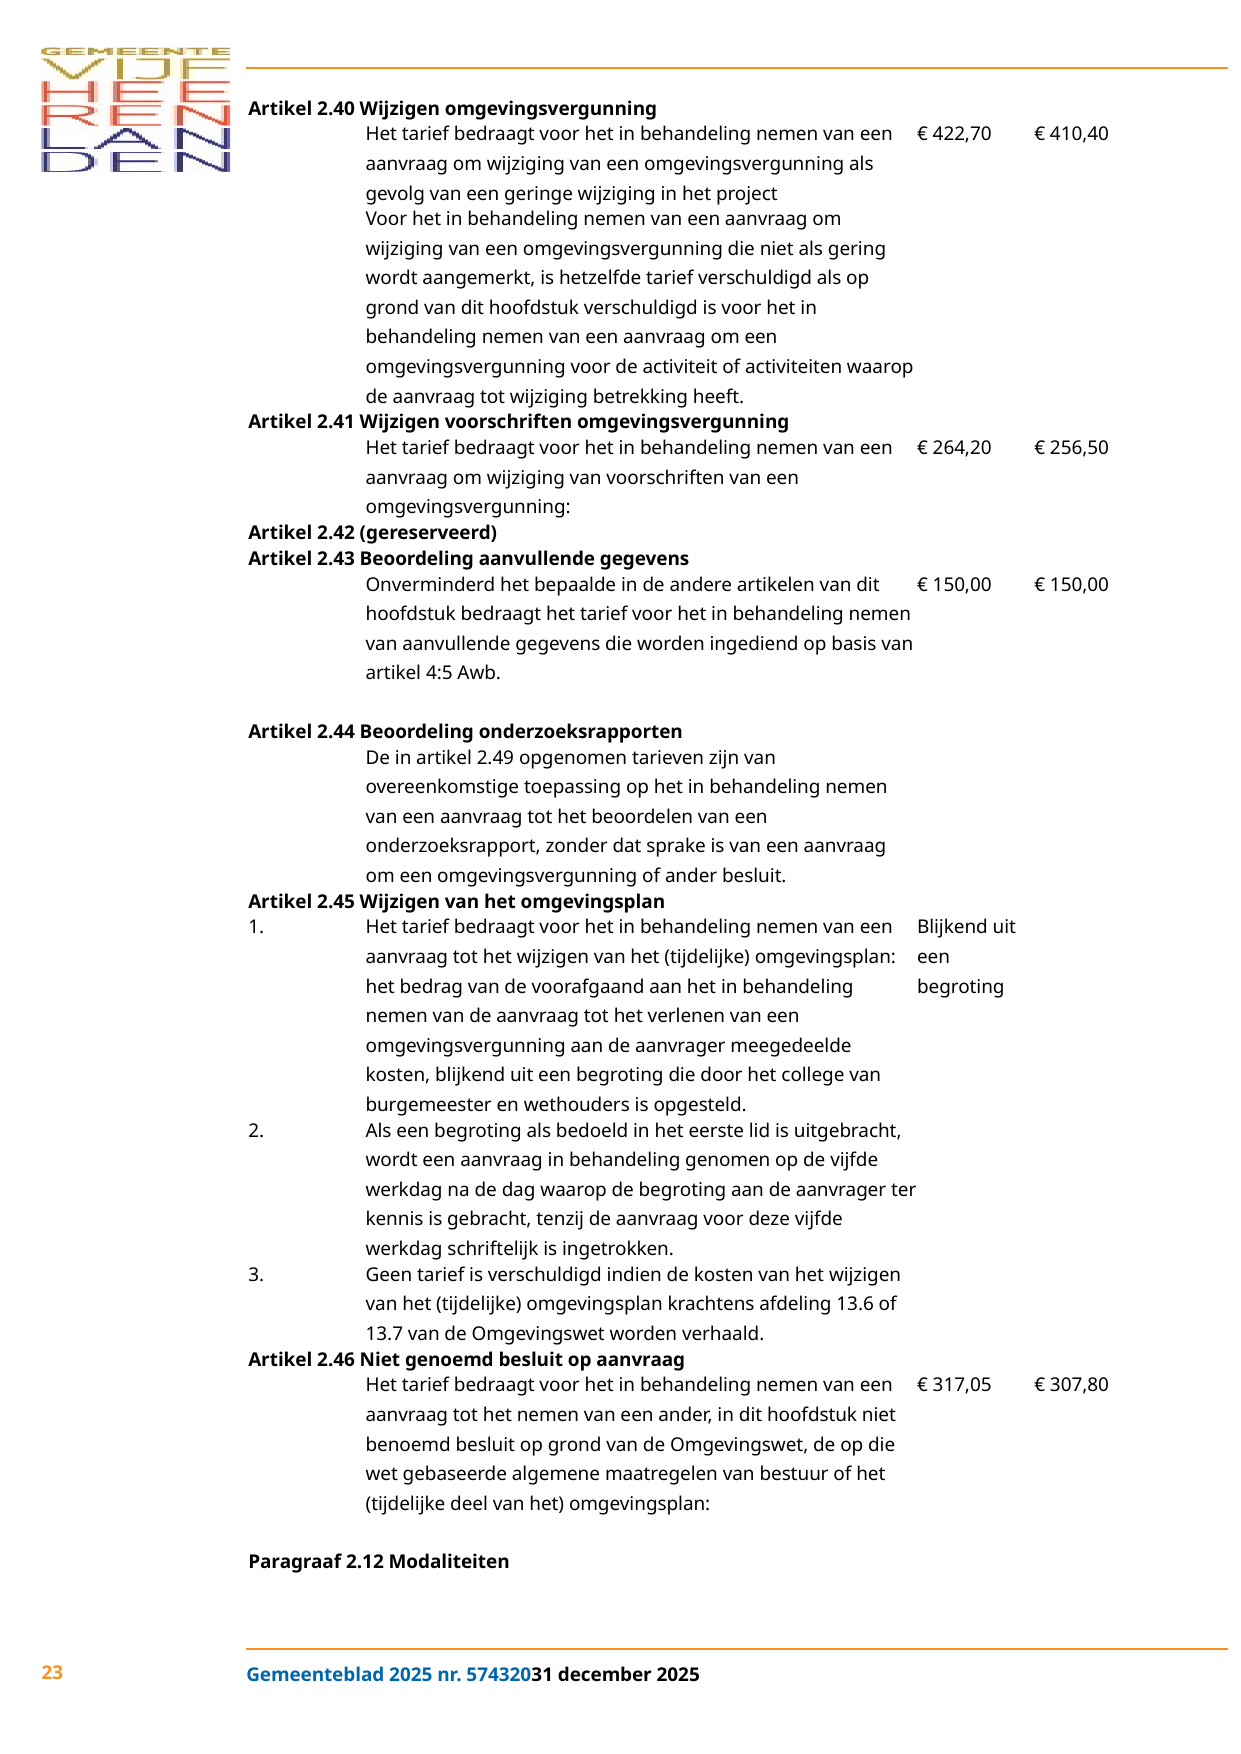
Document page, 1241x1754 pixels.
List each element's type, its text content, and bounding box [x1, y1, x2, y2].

table_cell 2. [248, 1117, 365, 1261]
table_cell [1034, 205, 1152, 409]
table_cell € 256,50 [1034, 434, 1152, 519]
table_cell [917, 545, 1034, 571]
table_cell [917, 205, 1034, 409]
table_cell € 317,05 [917, 1372, 1034, 1516]
table_cell Artikel 2.42 (gereserveerd) [248, 519, 917, 545]
table_cell [917, 744, 1034, 888]
table_cell [917, 1117, 1034, 1261]
table_cell Artikel 2.45 Wijzigen van het omgevingsplan [248, 888, 917, 914]
table_cell Het tarief bedraagt voor het in behandeling nemen van een aanvraag om wijziging van voorschriften van een omgevingsvergunning: [365, 434, 917, 519]
table_cell Geen tarief is verschuldigd indien de kosten van het wijzigen van het (tijdelijke) omgevingsplan krachtens afdeling 13.6 of 13.7 van de Omgevingswet worden verhaald. [365, 1261, 917, 1346]
table_cell [1034, 409, 1152, 434]
table_cell [248, 571, 365, 685]
table_cell Het tarief bedraagt voor het in behandeling nemen van een aanvraag om wijziging van een omgevingsvergunning als gevolg van een geringe wijziging in het project [365, 121, 917, 205]
table_cell € 150,00 [917, 571, 1034, 685]
table_cell [1034, 1261, 1152, 1346]
table_cell Onverminderd het bepaalde in de andere artikelen van dit hoofdstuk bedraagt het tarief voor het in behandeling nemen van aanvullende gegevens die worden ingediend op basis van artikel 4:5 Awb. [365, 571, 917, 685]
table_cell Blijkend uit een begroting [917, 914, 1034, 1117]
table_cell [917, 1261, 1034, 1346]
table_header [838, 1549, 943, 1604]
table_cell [248, 121, 365, 205]
table_cell € 307,80 [1034, 1372, 1152, 1516]
table_cell Artikel 2.46 Niet genoemd besluit op aanvraag [248, 1346, 917, 1372]
table_cell [917, 409, 1034, 434]
table_cell [248, 205, 365, 409]
table_cell € 422,70 [917, 121, 1034, 205]
table_header Artikel 2.40 Wijzigen omgevingsvergunning [248, 95, 917, 121]
table_cell De in artikel 2.49 opgenomen tarieven zijn van overeenkomstige toepassing op het in behandeling nemen van een aanvraag tot het beoordelen van een onderzoeksrapport, zonder dat sprake is van een aanvraag om een omgevingsvergunning of ander besluit. [365, 744, 917, 888]
table_cell Voor het in behandeling nemen van een aanvraag om wijziging van een omgevingsvergunning die niet als gering wordt aangemerkt, is hetzelfde tarief verschuldigd als op grond van dit hoofdstuk verschuldigd is voor het in behandeling nemen van een aanvraag om een omgevingsvergunning voor de activiteit of activiteiten waarop de aanvraag tot wijziging betrekking heeft. [365, 205, 917, 409]
table_cell 1. [248, 914, 365, 1117]
table_cell [248, 434, 365, 519]
table_cell Artikel 2.41 Wijzigen voorschriften omgevingsvergunning [248, 409, 917, 434]
table_cell [1034, 519, 1152, 545]
table_cell Het tarief bedraagt voor het in behandeling nemen van een aanvraag tot het nemen van een ander, in dit hoofdstuk niet benoemd besluit op grond van de Omgevingswet, de op die wet gebaseerde algemene maatregelen van bestuur of het (tijdelijke deel van het) omgevingsplan: [365, 1372, 917, 1516]
table_header [1034, 95, 1152, 121]
table_cell [917, 888, 1034, 914]
table_cell Het tarief bedraagt voor het in behandeling nemen van een aanvraag tot het wijzigen van het (tijdelijke) omgevingsplan: het bedrag van de voorafgaand aan het in behandeling nemen van de aanvraag tot het verlenen van een omgevingsvergunning aan de aanvrager meegedeelde kosten, blijkend uit een begroting die door het college van burgemeester en wethouders is opgesteld. [365, 914, 917, 1117]
table_header [943, 1549, 1152, 1604]
table_header [1034, 718, 1152, 744]
table_cell [1034, 744, 1152, 888]
table_header Artikel 2.44 Beoordeling onderzoeksrapporten [248, 718, 917, 744]
table_cell [1034, 914, 1152, 1117]
table_cell € 410,40 [1034, 121, 1152, 205]
table_cell € 264,20 [917, 434, 1034, 519]
table_cell [1034, 1117, 1152, 1261]
table_header Paragraaf 2.12 Modaliteiten [248, 1549, 838, 1604]
table_cell 3. [248, 1261, 365, 1346]
table_cell Als een begroting als bedoeld in het eerste lid is uitgebracht, wordt een aanvraag in behandeling genomen op de vijfde werkdag na de dag waarop de begroting aan de aanvrager ter kennis is gebracht, tenzij de aanvraag voor deze vijfde werkdag schriftelijk is ingetrokken. [365, 1117, 917, 1261]
table_cell [248, 744, 365, 888]
table_cell [1034, 545, 1152, 571]
table_cell [917, 1346, 1034, 1372]
table_header [917, 718, 1034, 744]
table_cell Artikel 2.43 Beoordeling aanvullende gegevens [248, 545, 917, 571]
table_cell [1034, 1346, 1152, 1372]
table_header [917, 95, 1034, 121]
table_cell [248, 1372, 365, 1516]
table_cell [1034, 888, 1152, 914]
table_cell € 150,00 [1034, 571, 1152, 685]
table_cell [917, 519, 1034, 545]
picture [41, 47, 231, 172]
